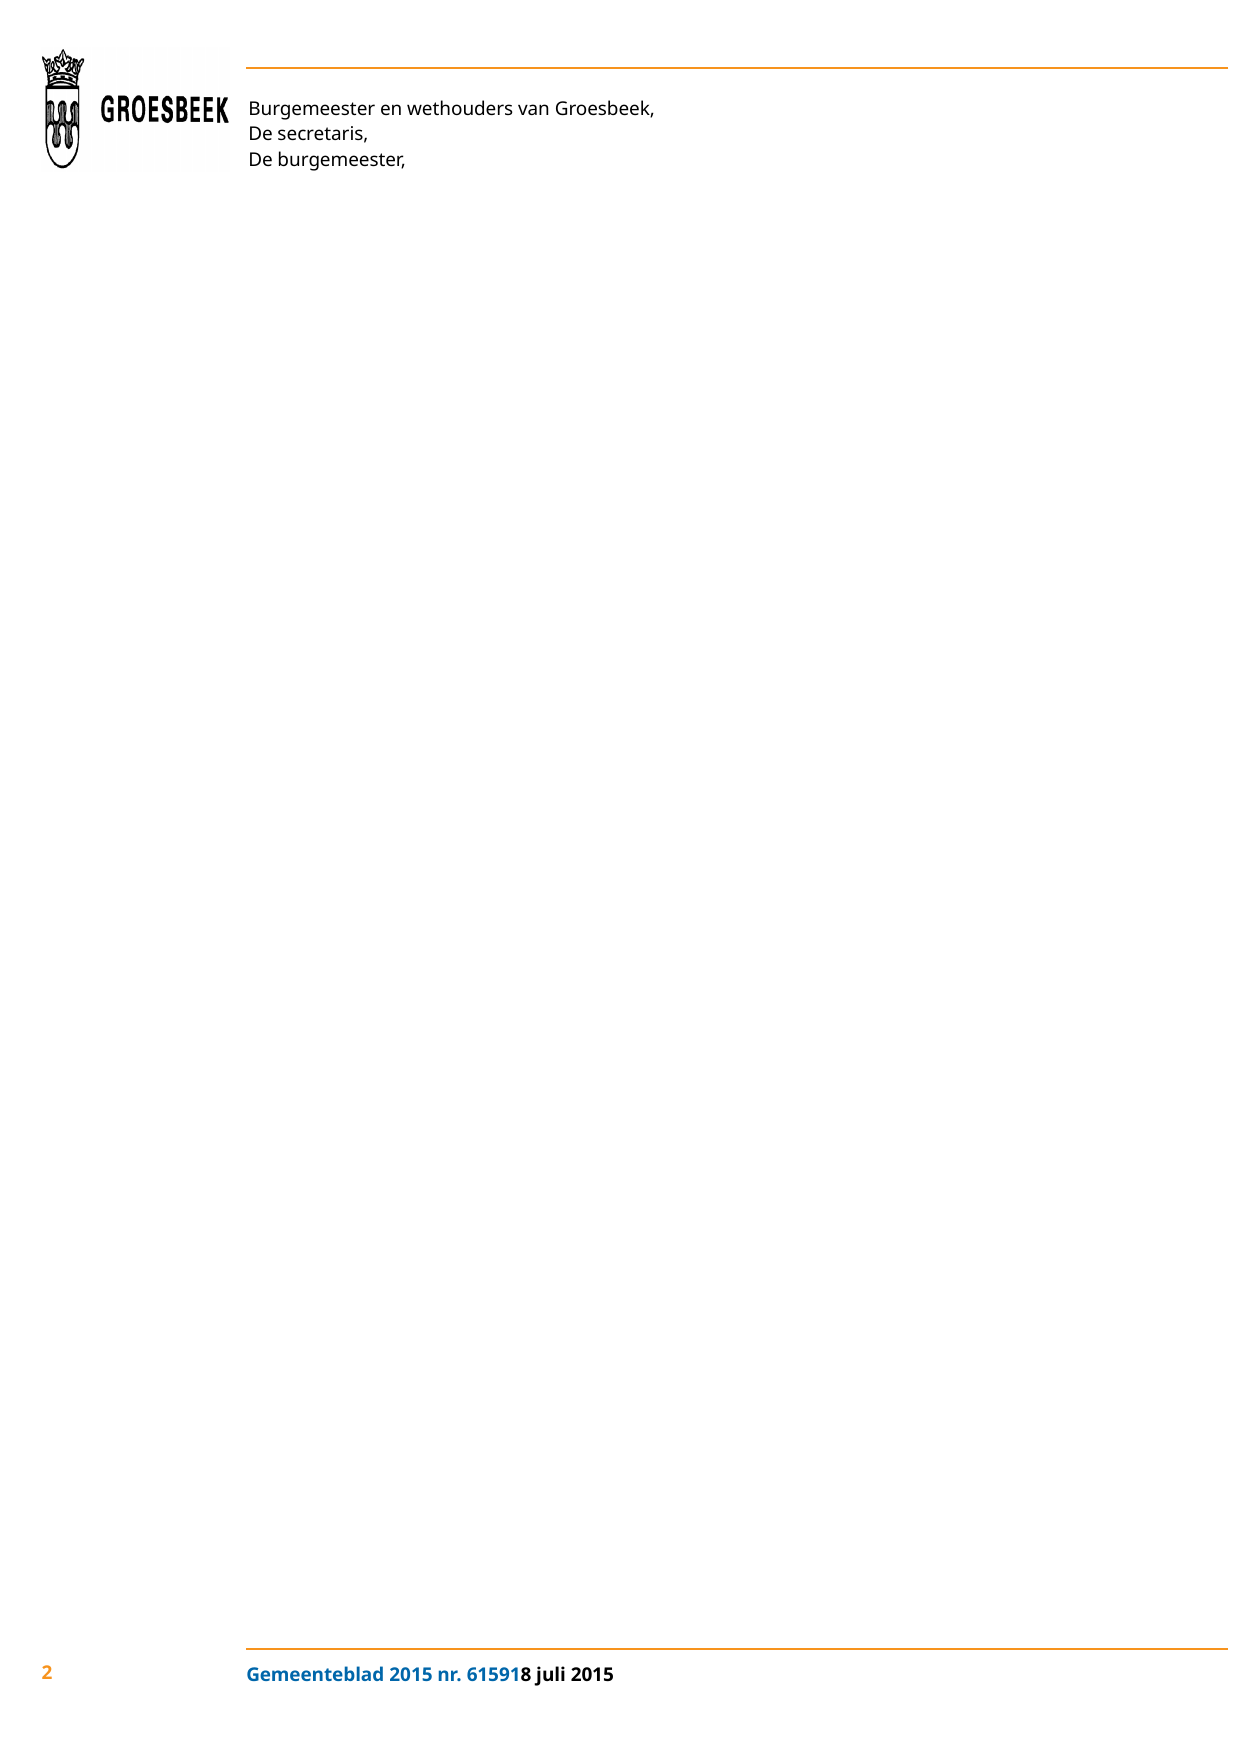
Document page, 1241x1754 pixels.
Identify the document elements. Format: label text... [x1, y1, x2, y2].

picture [41, 47, 231, 172]
text De burgemeester, [248, 146, 1152, 172]
text Burgemeester en wethouders van Groesbeek, [248, 95, 1152, 121]
text De secretaris, [248, 121, 1152, 146]
